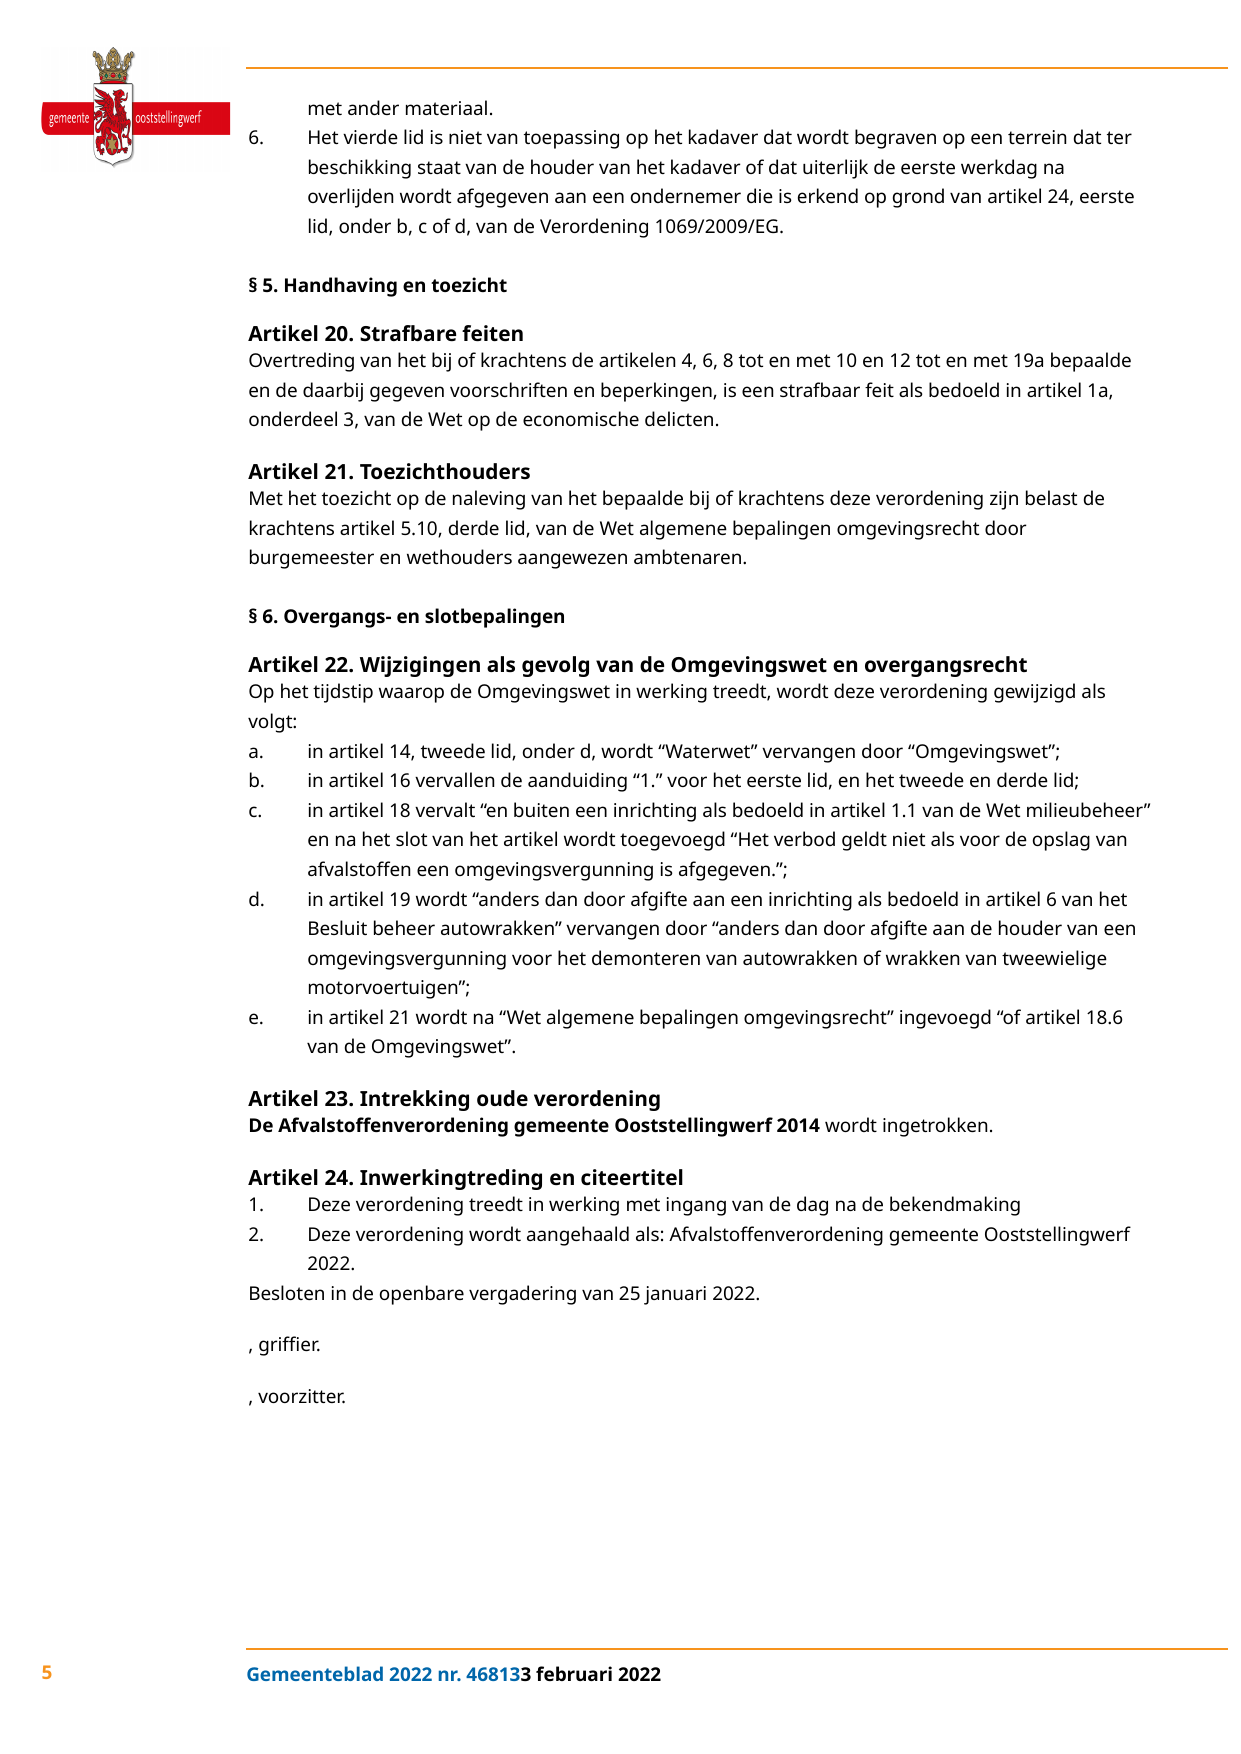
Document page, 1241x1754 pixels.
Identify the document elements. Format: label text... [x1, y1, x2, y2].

list in artikel 14, tweede lid, onder d, wordt “Waterwet” vervangen door “Omgevingswet”; [248, 738, 1152, 763]
text Artikel 22. Wijzigingen als gevolg van de Omgevingswet en overgangsrecht [248, 650, 1152, 679]
list in artikel 21 wordt na “Wet algemene bepalingen omgevingsrecht” ingevoegd “of artikel 18.6 van de Omgevingswet”. [248, 1004, 1152, 1059]
list met ander materiaal. [248, 95, 1152, 121]
text Artikel 24. Inwerkingtreding en citeertitel [248, 1163, 1152, 1191]
text Met het toezicht op de naleving van het bepaalde bij of krachtens deze verordening zijn belast de krachtens artikel 5.10, derde lid, van de Wet algemene bepalingen omgevingsrecht door burgemeester en wethouders aangewezen ambtenaren. [248, 485, 1152, 570]
text Overtreding van het bij of krachtens de artikelen 4, 6, 8 tot en met 10 en 12 tot en met 19a bepaalde en de daarbij gegeven voorschriften en beperkingen, is een strafbaar feit als bedoeld in artikel 1a, onderdeel 3, van de Wet op de economische delicten. [248, 347, 1152, 432]
list Het vierde lid is niet van toepassing op het kadaver dat wordt begraven op een terrein dat ter beschikking staat van de houder van het kadaver of dat uiterlijk de eerste werkdag na overlijden wordt afgegeven aan een ondernemer die is erkend op grond van artikel 24, eerste lid, onder b, c of d, van de Verordening 1069/2009/EG. [248, 124, 1152, 239]
text Op het tijdstip waarop de Omgevingswet in werking treedt, wordt deze verordening gewijzigd als volgt: [248, 679, 1152, 734]
list Deze verordening treedt in werking met ingang van de dag na de bekendmaking [248, 1191, 1152, 1217]
list in artikel 19 wordt “anders dan door afgifte aan een inrichting als bedoeld in artikel 6 van het Besluit beheer autowrakken” vervangen door “anders dan door afgifte aan de houder van een omgevingsvergunning voor het demonteren van autowrakken of wrakken van tweewielige motorvoertuigen”; [248, 886, 1152, 1000]
text De Afvalstoffenverordening gemeente Ooststellingwerf 2014 wordt ingetrokken. [248, 1112, 1152, 1138]
picture [41, 47, 231, 172]
text Artikel 23. Intrekking oude verordening [248, 1084, 1152, 1112]
list in artikel 16 vervallen de aanduiding “1.” voor het eerste lid, en het tweede en derde lid; [248, 767, 1152, 793]
text Artikel 20. Strafbare feiten [248, 319, 1152, 347]
text Artikel 21. Toezichthouders [248, 457, 1152, 485]
text Besloten in de openbare vergadering van 25 januari 2022. [248, 1280, 1152, 1306]
text , voorzitter. [248, 1383, 1152, 1409]
text , griffier. [248, 1332, 1152, 1357]
text § 6. Overgangs- en slotbepalingen [248, 604, 1152, 629]
list Deze verordening wordt aangehaald als: Afvalstoffenverordening gemeente Ooststellingwerf 2022. [248, 1221, 1152, 1276]
text § 5. Handhaving en toezicht [248, 272, 1152, 298]
list in artikel 18 vervalt “en buiten een inrichting als bedoeld in artikel 1.1 van de Wet milieubeheer” en na het slot van het artikel wordt toegevoegd “Het verbod geldt niet als voor de opslag van afvalstoffen een omgevingsvergunning is afgegeven.”; [248, 797, 1152, 882]
